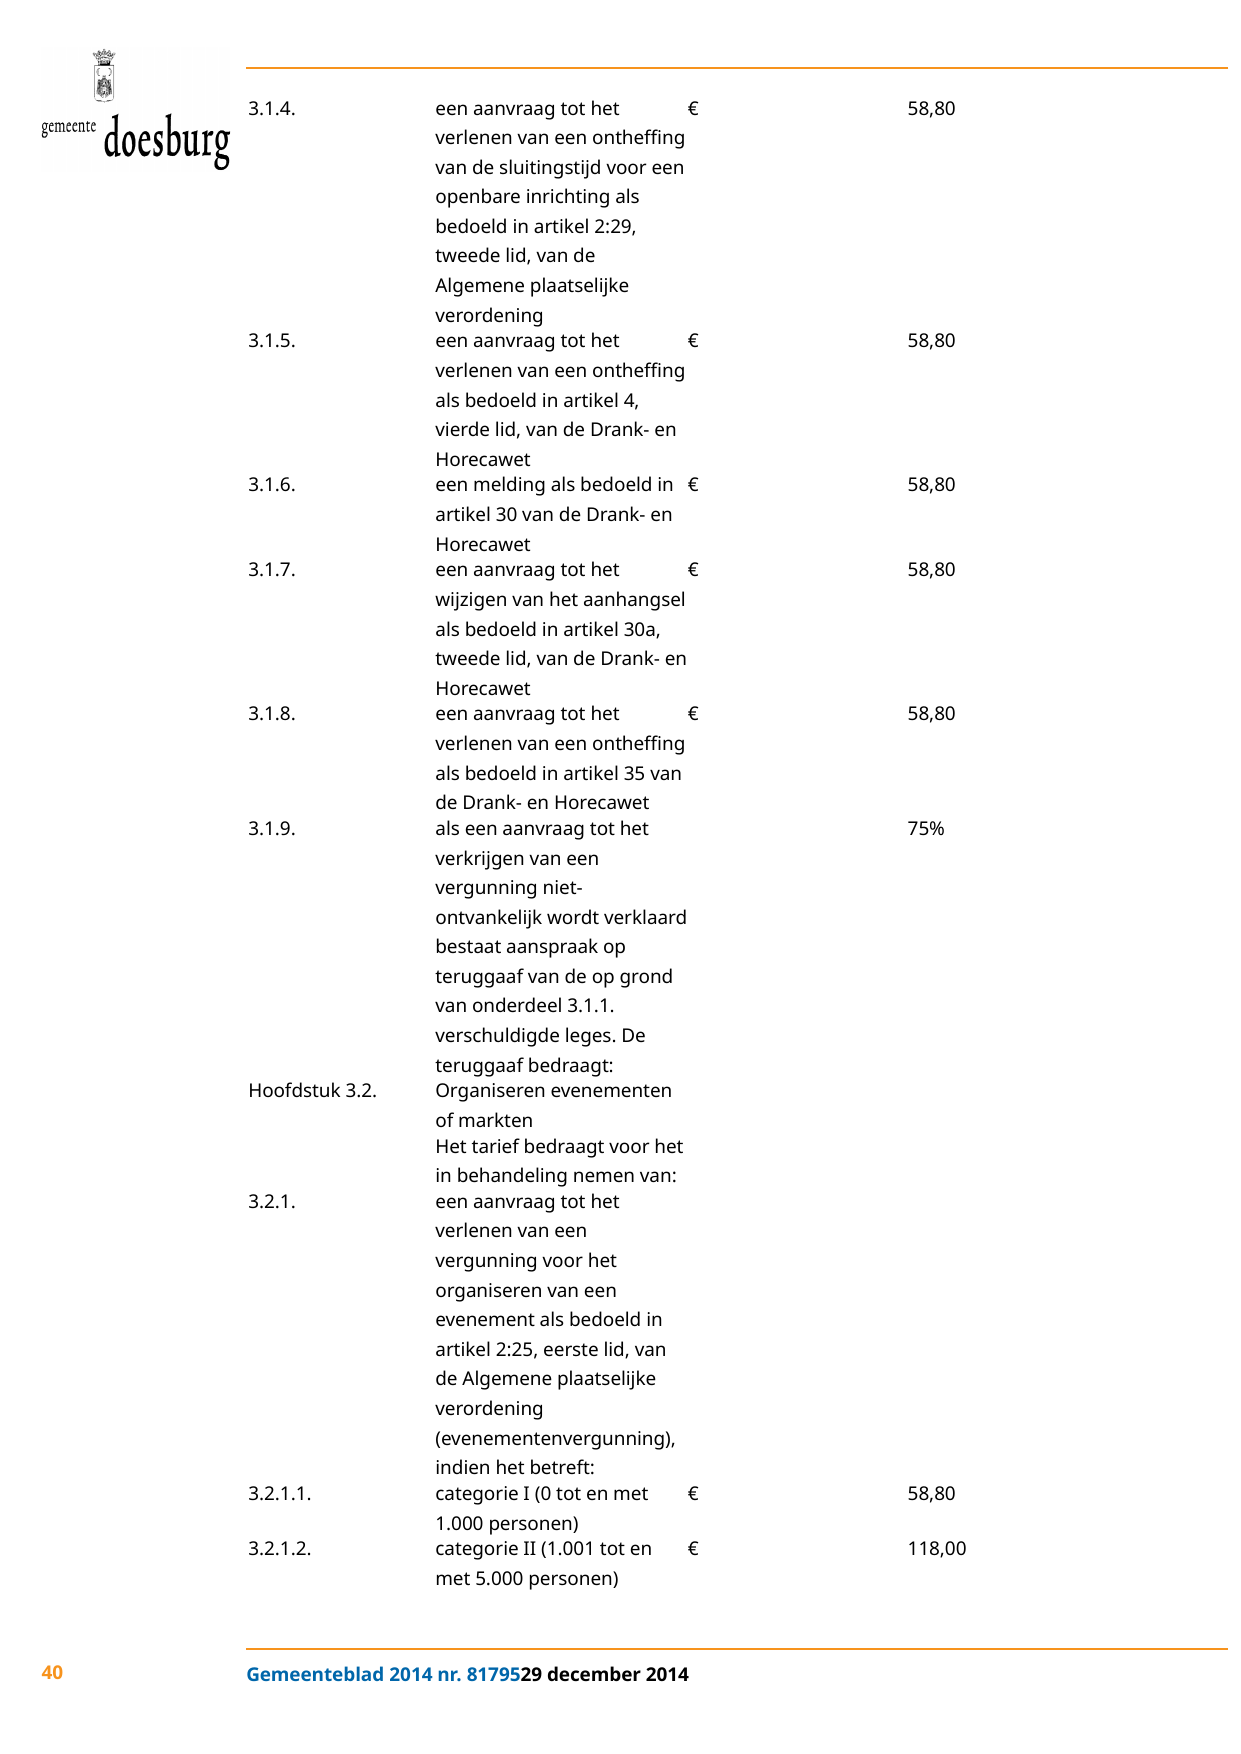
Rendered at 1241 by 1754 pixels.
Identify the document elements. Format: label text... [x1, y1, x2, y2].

table_cell 58,80 [908, 557, 1152, 701]
table_cell 58,80 [908, 472, 1152, 557]
table_cell 3.1.8. [248, 701, 435, 815]
table_cell € [688, 1535, 907, 1591]
table_cell [688, 1188, 907, 1480]
table_cell [688, 815, 907, 1077]
table_cell € [688, 472, 907, 557]
table_cell 3.1.6. [248, 472, 435, 557]
table_cell 58,80 [908, 701, 1152, 815]
table_cell 58,80 [908, 328, 1152, 472]
table_cell 3.2.1. [248, 1188, 435, 1480]
table_cell een aanvraag tot het wijzigen van het aanhangsel als bedoeld in artikel 30a, tweede lid, van de Drank- en Horecawet [435, 557, 688, 701]
table_cell een melding als bedoeld in artikel 30 van de Drank- en Horecawet [435, 472, 688, 557]
table_cell 118,00 [908, 1535, 1152, 1591]
table_cell een aanvraag tot het verlenen van een vergunning voor het organiseren van een evenement als bedoeld in artikel 2:25, eerste lid, van de Algemene plaatselijke verordening (evenementenvergunning), indien het betreft: [435, 1188, 688, 1480]
table_cell € [688, 328, 907, 472]
table_cell € [688, 557, 907, 701]
picture [41, 47, 231, 172]
table_cell Hoofdstuk 3.2. [248, 1078, 435, 1133]
table_cell € [688, 701, 907, 815]
table_cell Organiseren evenementen of markten [435, 1078, 688, 1133]
table_cell 3.1.7. [248, 557, 435, 701]
table_cell een aanvraag tot het verlenen van een ontheffing van de sluitingstijd voor een openbare inrichting als bedoeld in artikel 2:29, tweede lid, van de Algemene plaatselijke verordening [435, 95, 688, 328]
table_cell 3.1.5. [248, 328, 435, 472]
table_cell als een aanvraag tot het verkrijgen van een vergunning niet-ontvankelijk wordt verklaard bestaat aanspraak op teruggaaf van de op grond van onderdeel 3.1.1. verschuldigde leges. De teruggaaf bedraagt: [435, 815, 688, 1077]
table_cell 3.2.1.2. [248, 1535, 435, 1591]
table_cell [688, 1078, 907, 1133]
table_cell een aanvraag tot het verlenen van een ontheffing als bedoeld in artikel 35 van de Drank- en Horecawet [435, 701, 688, 815]
table_cell categorie I (0 tot en met 1.000 personen) [435, 1480, 688, 1535]
table_cell 58,80 [908, 95, 1152, 328]
table_cell [908, 1078, 1152, 1133]
table_cell [908, 1188, 1152, 1480]
table_cell € [688, 1480, 907, 1535]
table_cell [908, 1133, 1152, 1188]
table_cell 3.1.4. [248, 95, 435, 328]
table_cell 75% [908, 815, 1152, 1077]
table_cell categorie II (1.001 tot en met 5.000 personen) [435, 1535, 688, 1591]
table_cell een aanvraag tot het verlenen van een ontheffing als bedoeld in artikel 4, vierde lid, van de Drank- en Horecawet [435, 328, 688, 472]
table_cell 3.2.1.1. [248, 1480, 435, 1535]
table_cell [688, 1133, 907, 1188]
table_cell 58,80 [908, 1480, 1152, 1535]
table_cell € [688, 95, 907, 328]
table_cell 3.1.9. [248, 815, 435, 1077]
table_cell Het tarief bedraagt voor het in behandeling nemen van: [435, 1133, 688, 1188]
table_cell [248, 1133, 435, 1188]
